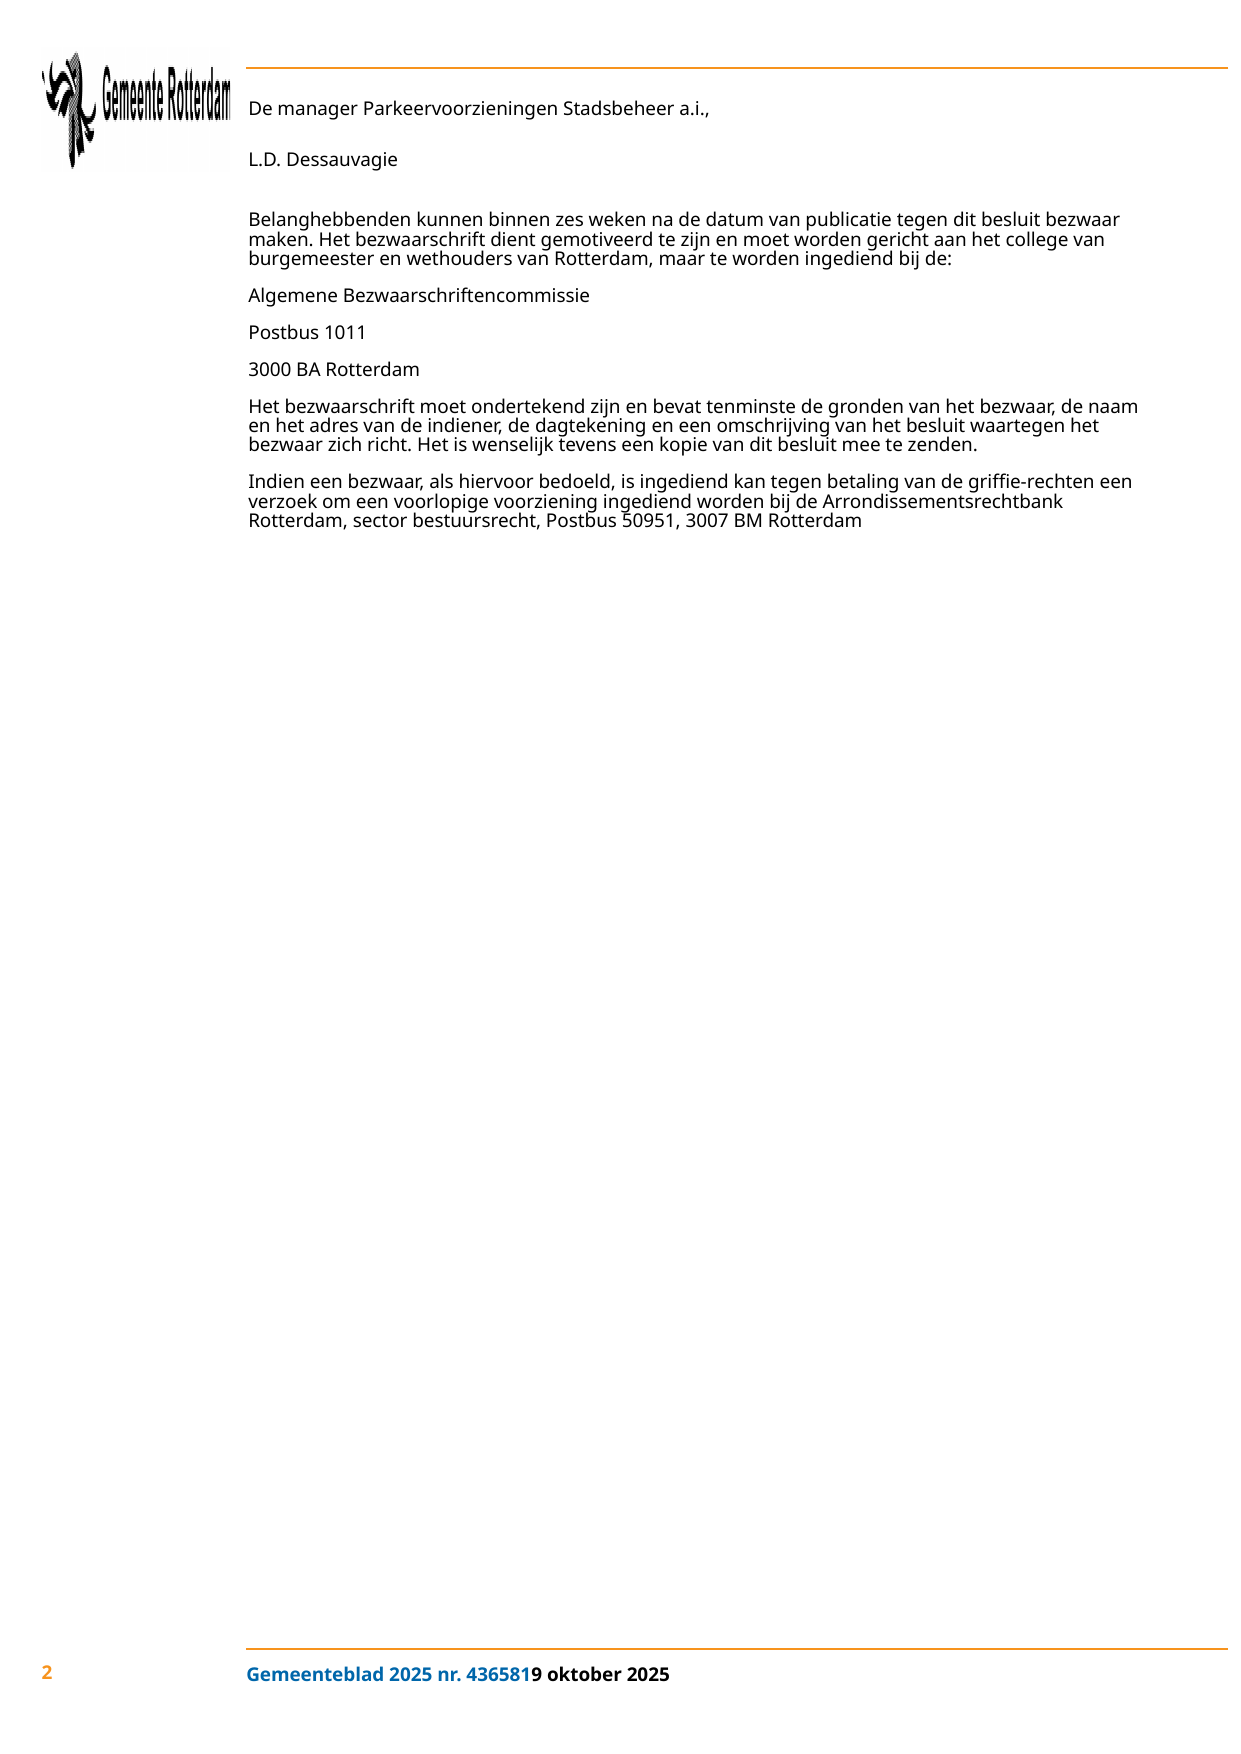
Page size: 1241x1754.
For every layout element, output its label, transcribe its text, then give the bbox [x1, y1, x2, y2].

picture [41, 47, 231, 172]
text De manager Parkeervoorzieningen Stadsbeheer a.i., [248, 95, 1152, 121]
text 3000 BA Rotterdam [248, 361, 1152, 380]
text L.D. Dessauvagie [248, 146, 1152, 172]
text Algemene Bezwaarschriftencommissie [248, 287, 1152, 306]
text Indien een bezwaar, als hiervoor bedoeld, is ingediend kan tegen betaling van de griffie-rechten een verzoek om een voorlopige voorziening ingediend worden bij de Arrondissementsrechtbank Rotterdam, sector bestuursrecht, Postbus 50951, 3007 BM Rotterdam [248, 473, 1152, 531]
text Postbus 1011 [248, 324, 1152, 343]
text Het bezwaarschrift moet ondertekend zijn en bevat tenminste de gronden van het bezwaar, de naam en het adres van de indiener, de dagtekening en een omschrijving van het besluit waartegen het bezwaar zich richt. Het is wenselijk tevens een kopie van dit besluit mee te zenden. [248, 398, 1152, 456]
text Belanghebbenden kunnen binnen zes weken na de datum van publicatie tegen dit besluit bezwaar maken. Het bezwaarschrift dient gemotiveerd te zijn en moet worden gericht aan het college van burgemeester en wethouders van Rotterdam, maar te worden ingediend bij de: [248, 211, 1152, 269]
